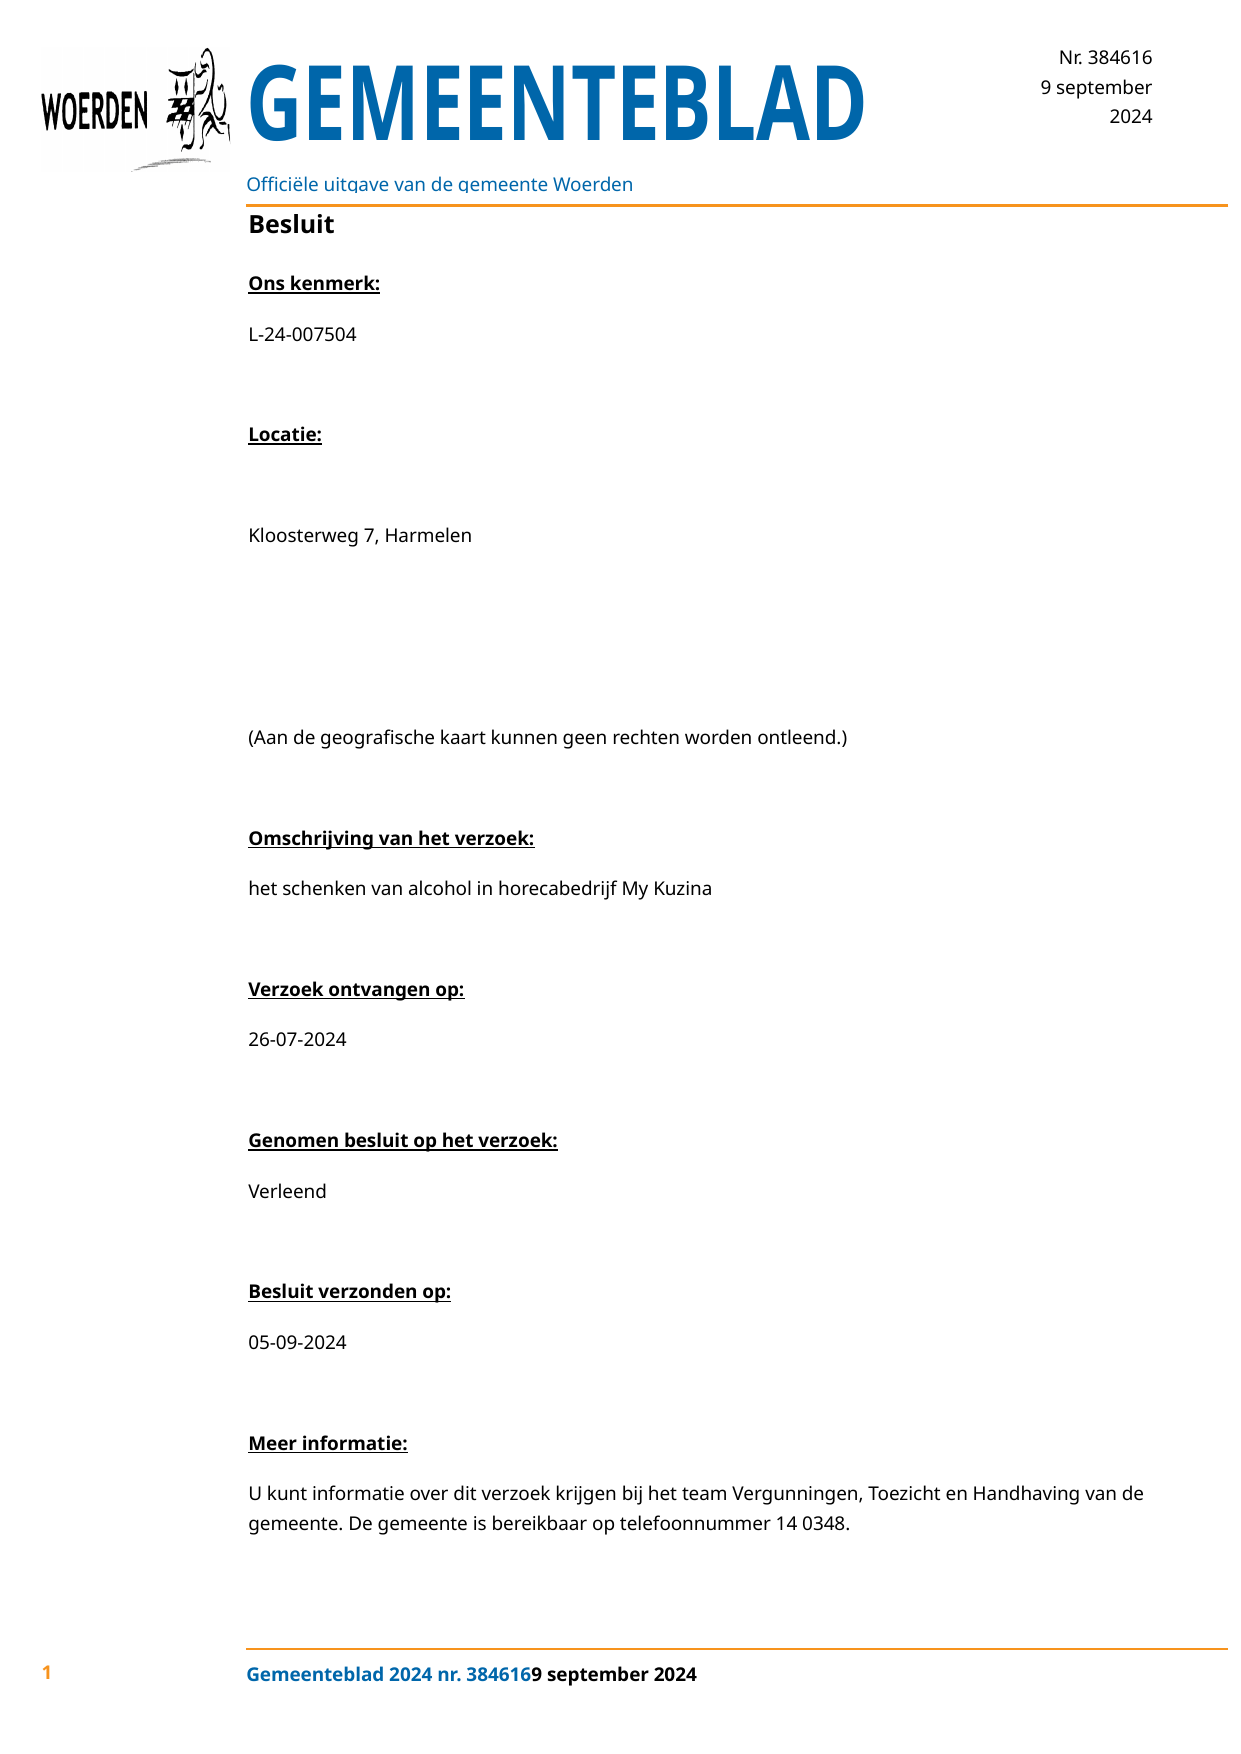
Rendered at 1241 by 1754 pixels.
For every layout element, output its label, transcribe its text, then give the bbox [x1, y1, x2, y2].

text (Aan de geografische kaart kunnen geen rechten worden ontleend.) [248, 724, 1152, 750]
text Ons kenmerk: [248, 270, 1152, 296]
text het schenken van alcohol in horecabedrijf My Kuzina [248, 875, 1152, 901]
text Besluit verzonden op: [248, 1279, 1152, 1304]
text Genomen besluit op het verzoek: [248, 1127, 1152, 1153]
text 05-09-2024 [248, 1329, 1152, 1355]
text U kunt informatie over dit verzoek krijgen bij het team Vergunningen, Toezicht en Handhaving van de gemeente. De gemeente is bereikbaar op telefoonnummer 14 0348. [248, 1480, 1152, 1536]
text Verleend [248, 1178, 1152, 1203]
text Locatie: [248, 422, 1152, 447]
text 26-07-2024 [248, 1027, 1152, 1052]
text Meer informatie: [248, 1430, 1152, 1456]
text Kloosterweg 7, Harmelen [248, 522, 1152, 548]
text Verzoek ontvangen op: [248, 976, 1152, 1002]
text Omschrijving van het verzoek: [248, 825, 1152, 851]
picture [41, 47, 231, 172]
text L-24-007504 [248, 321, 1152, 346]
text Besluit [248, 207, 1152, 241]
